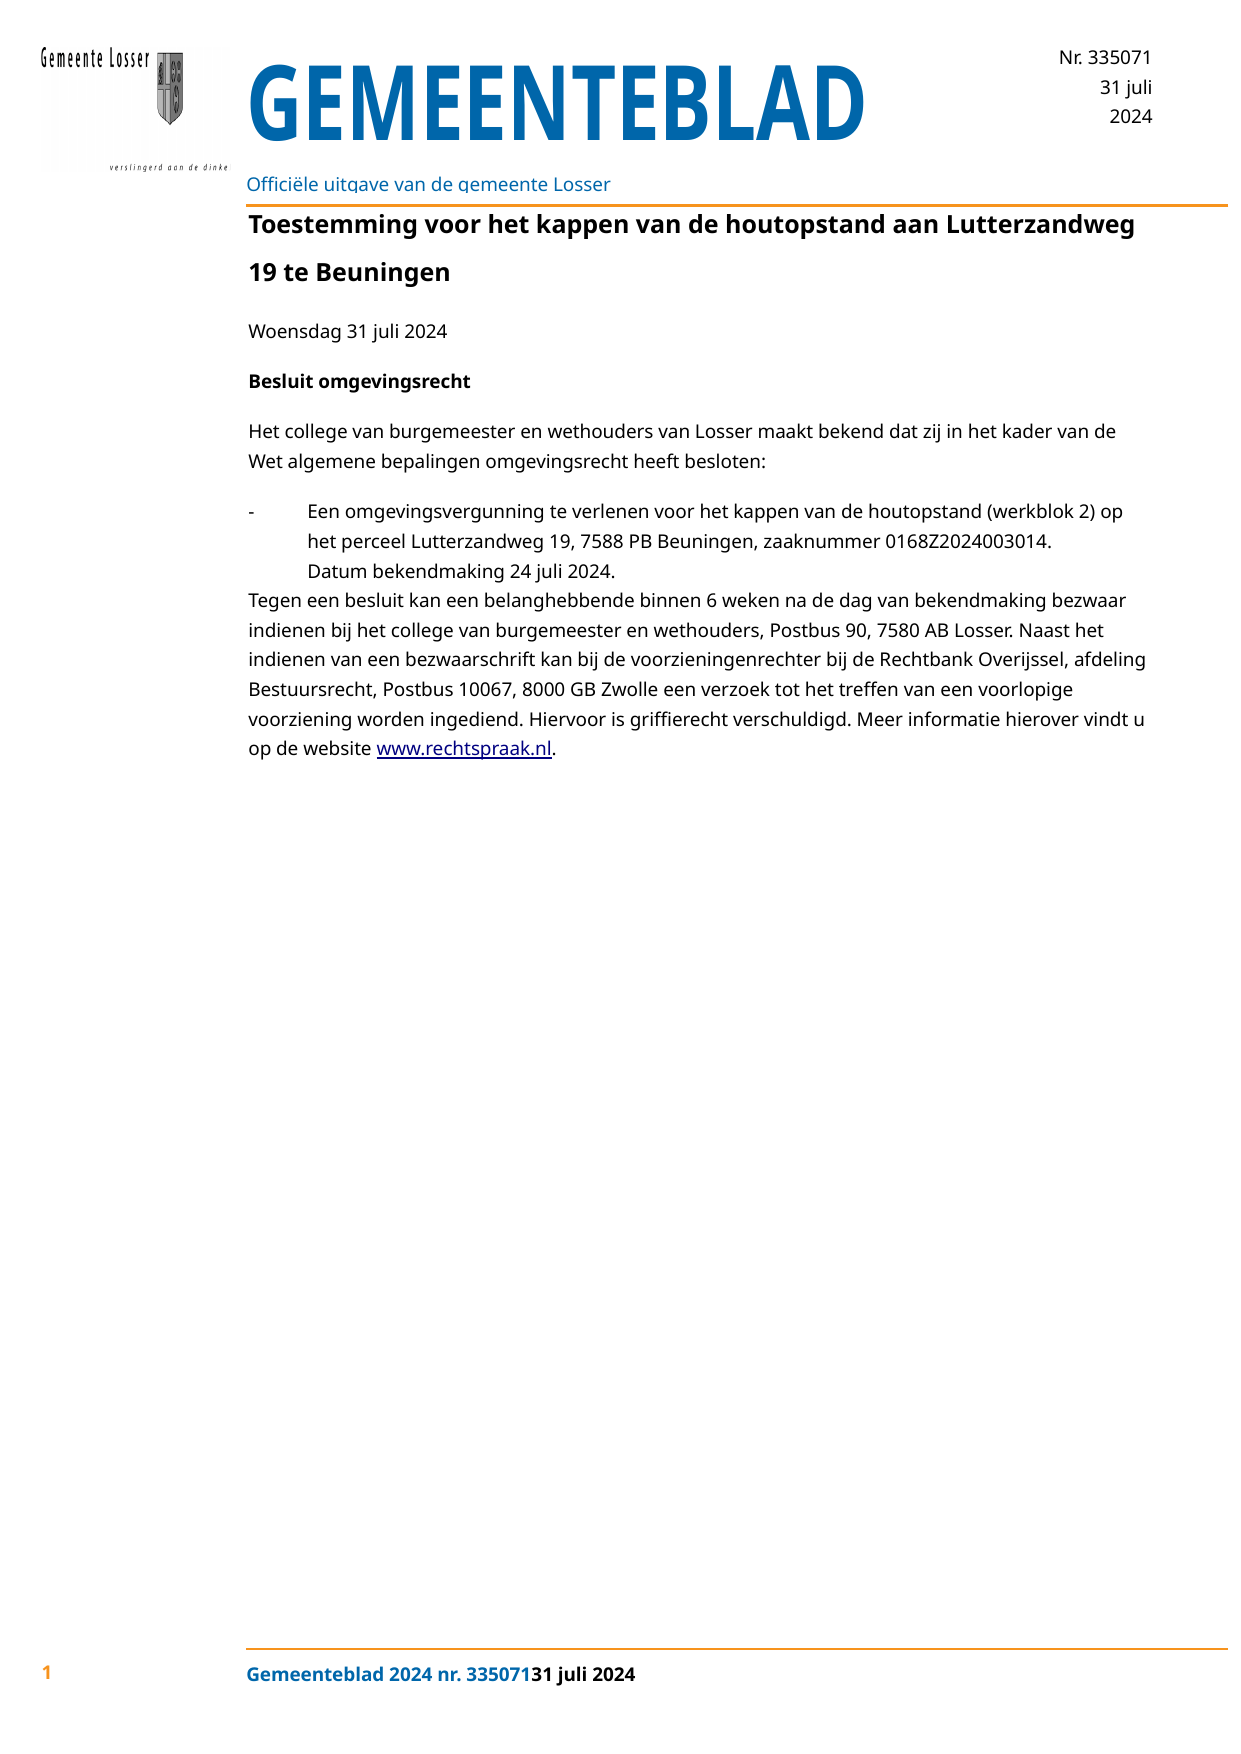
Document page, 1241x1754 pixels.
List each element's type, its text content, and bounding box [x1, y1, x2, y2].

text Het college van burgemeester en wethouders van Losser maakt bekend dat zij in het kader van de Wet algemene bepalingen omgevingsrecht heeft besloten: [248, 419, 1152, 474]
text Besluit omgevingsrecht [248, 368, 1152, 394]
text Woensdag 31 juli 2024 [248, 318, 1152, 344]
list Een omgevingsvergunning te verlenen voor het kappen van de houtopstand (werkblok 2) op het perceel Lutterzandweg 19, 7588 PB Beuningen, zaaknummer 0168Z2024003014. [248, 499, 1152, 554]
list Datum bekendmaking 24 juli 2024. [248, 558, 1152, 584]
text Tegen een besluit kan een belanghebbende binnen 6 weken na de dag van bekendmaking bezwaar indienen bij het college van burgemeester en wethouders, Postbus 90, 7580 AB Losser. Naast het indienen van een bezwaarschrift kan bij de voorzieningenrechter bij de Rechtbank Overijssel, afdeling Bestuursrecht, Postbus 10067, 8000 GB Zwolle een verzoek tot het treffen van een voorlopige voorziening worden ingediend. Hiervoor is griffierecht verschuldigd. Meer informatie hierover vindt u op de website www.rechtspraak.nl. [248, 587, 1152, 761]
picture [41, 47, 231, 172]
text Toestemming voor het kappen van de houtopstand aan Lutterzandweg 19 te Beuningen [248, 207, 1152, 288]
